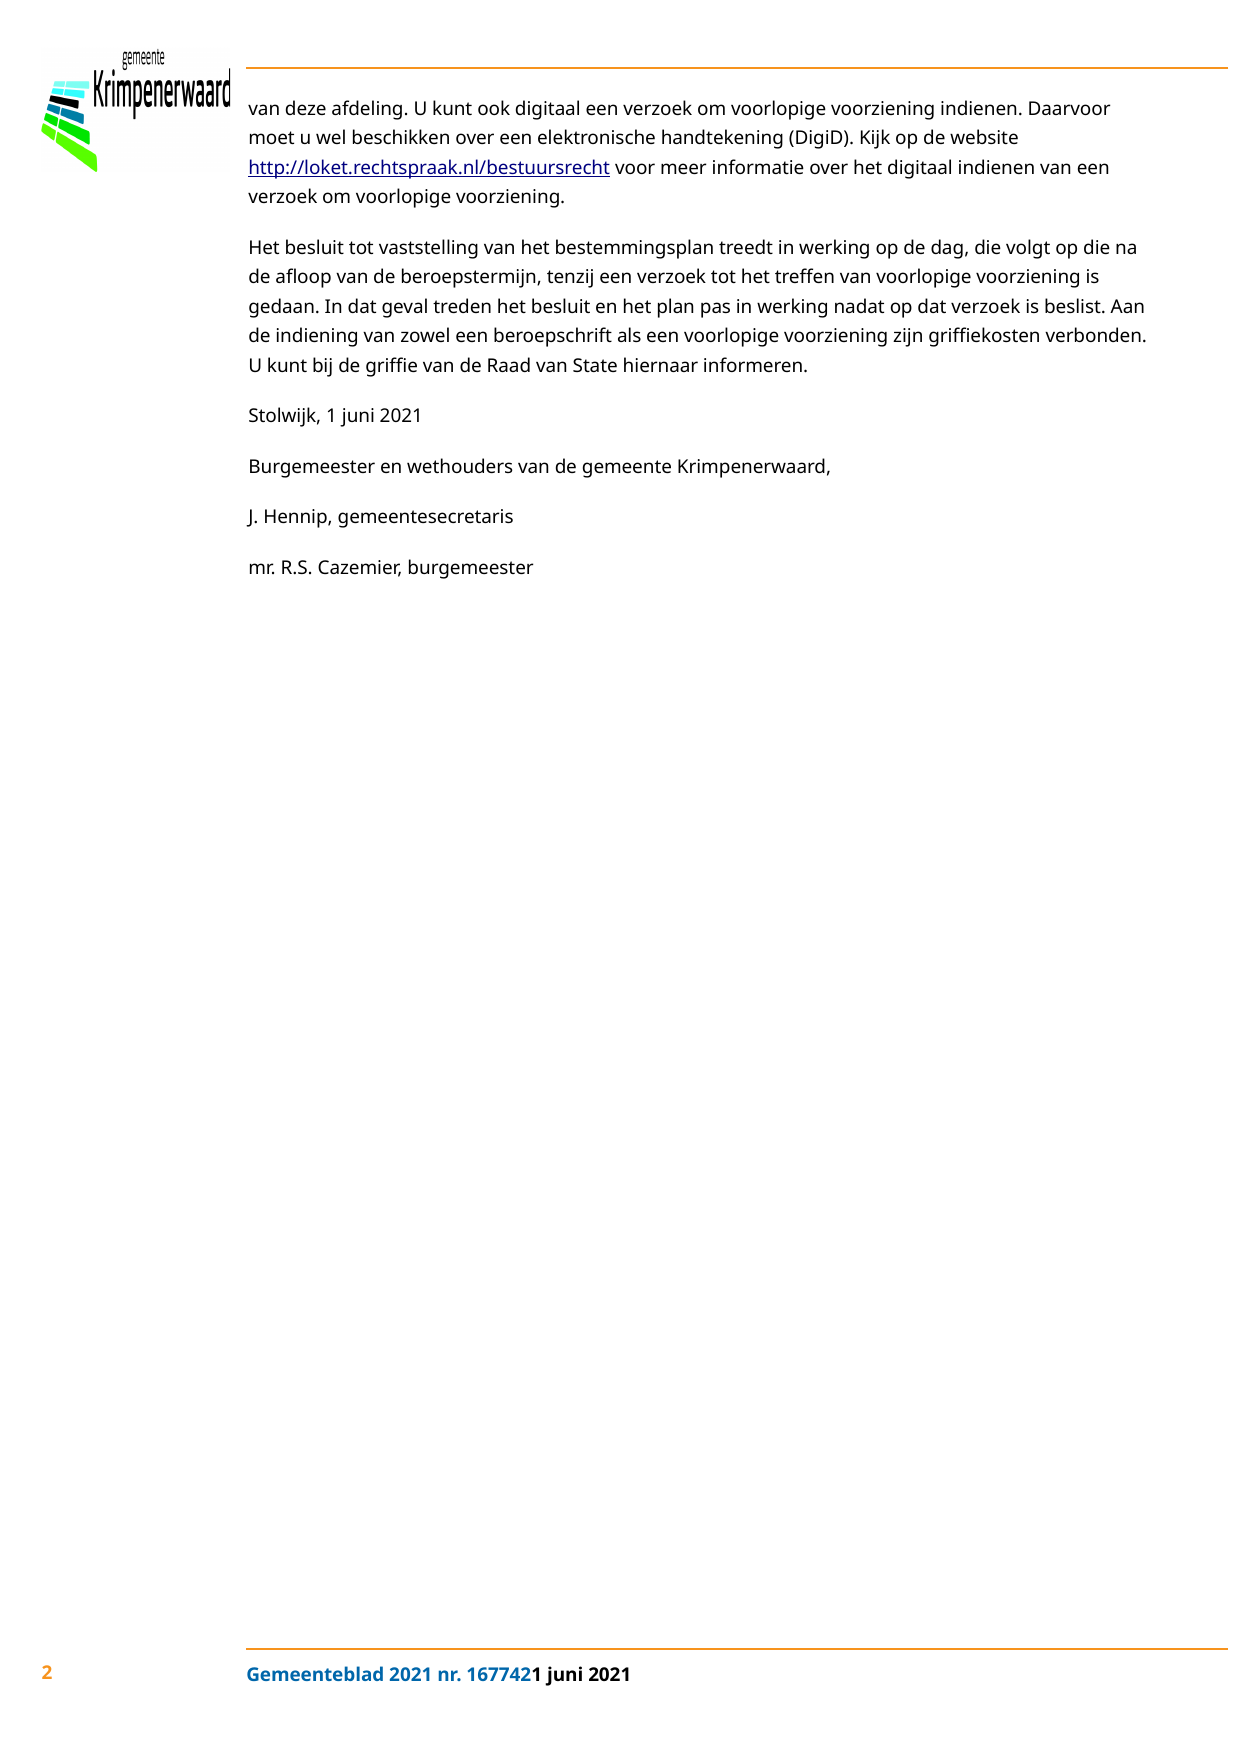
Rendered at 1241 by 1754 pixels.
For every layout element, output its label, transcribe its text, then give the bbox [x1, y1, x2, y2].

text mr. R.S. Cazemier, burgemeester [248, 554, 1152, 580]
picture [41, 47, 231, 172]
text Stolwijk, 1 juni 2021 [248, 403, 1152, 428]
text Het besluit tot vaststelling van het bestemmingsplan treedt in werking op de dag, die volgt op die na de afloop van de beroepstermijn, tenzij een verzoek tot het treffen van voorlopige voorziening is gedaan. In dat geval treden het besluit en het plan pas in werking nadat op dat verzoek is beslist. Aan de indiening van zowel een beroepschrift als een voorlopige voorziening zijn griffiekosten verbonden. U kunt bij de griffie van de Raad van State hiernaar informeren. [248, 234, 1152, 378]
text Burgemeester en wethouders van de gemeente Krimpenerwaard, [248, 453, 1152, 479]
text J. Hennip, gemeentesecretaris [248, 503, 1152, 529]
text van deze afdeling. U kunt ook digitaal een verzoek om voorlopige voorziening indienen. Daarvoor moet u wel beschikken over een elektronische handtekening (DigiD). Kijk op de website http://loket.rechtspraak.nl/bestuursrecht voor meer informatie over het digitaal indienen van een verzoek om voorlopige voorziening. [248, 95, 1152, 209]
